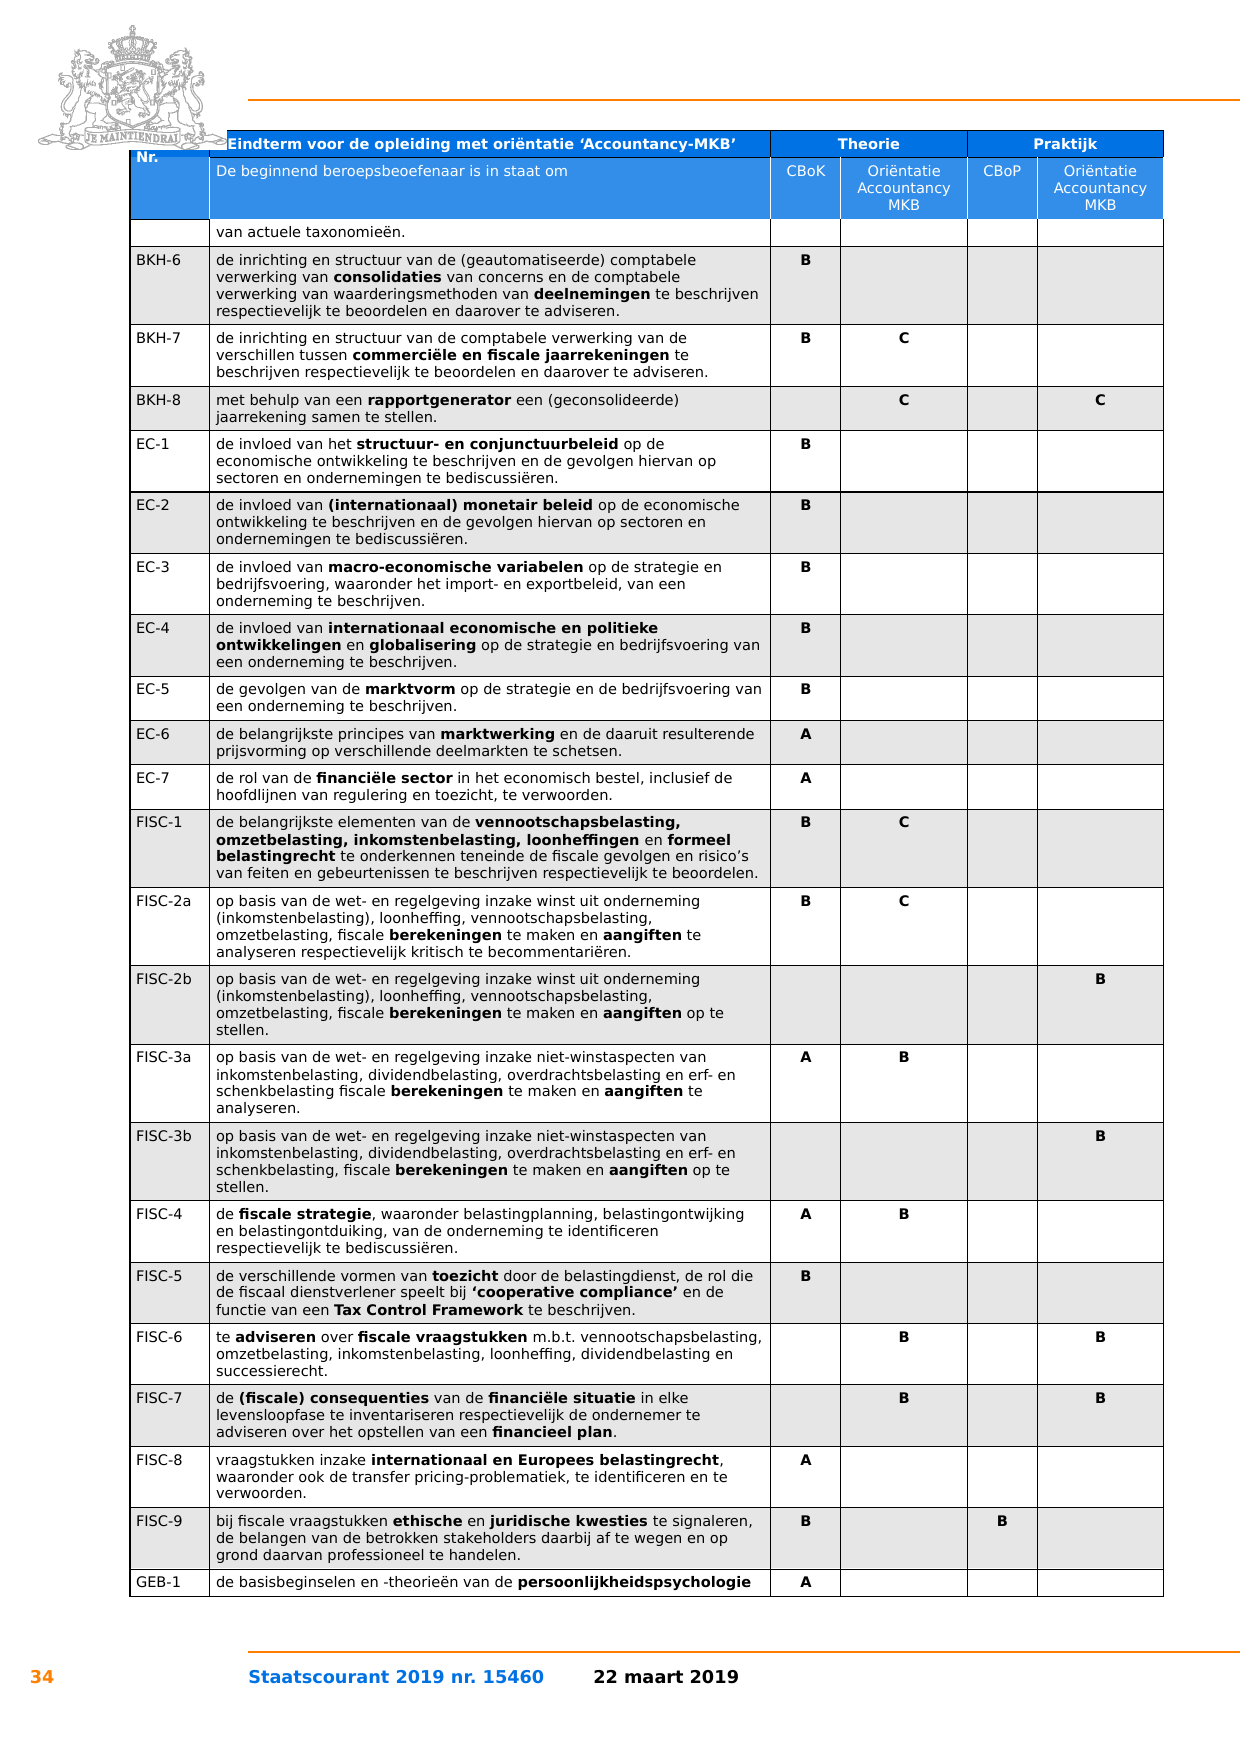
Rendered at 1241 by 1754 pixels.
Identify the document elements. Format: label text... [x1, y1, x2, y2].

table_cell de invloed van het structuur- en conjunctuurbeleid op de economische ontwikkeling te beschrijven en de gevolgen hiervan op sectoren en ondernemingen te bediscussiëren. [210, 431, 770, 491]
table_cell B [771, 431, 840, 491]
table_cell de fiscale strategie, waaronder belastingplanning, belastingontwijking en belastingontduiking, van de onderneming te identificeren respectievelijk te bediscussiëren. [210, 1201, 770, 1262]
table_cell [841, 554, 967, 614]
table_cell B [771, 247, 840, 324]
table_cell [968, 554, 1037, 614]
table_cell A [771, 721, 840, 764]
table_cell [968, 247, 1037, 324]
table_cell [968, 1324, 1037, 1384]
table_cell EC-3 [131, 554, 209, 614]
table_cell de verschillende vormen van toezicht door de belastingdienst, de rol die de fiscaal dienstverlener speelt bij ‘cooperative compliance’ en de functie van een Tax Control Framework te beschrijven. [210, 1263, 770, 1323]
table_cell de invloed van internationaal economische en politieke ontwikkelingen en globalisering op de strategie en bedrijfsvoering van een onderneming te beschrijven. [210, 615, 770, 676]
table_cell [841, 220, 967, 246]
table_cell EC-4 [131, 615, 209, 676]
table_cell A [771, 1045, 840, 1122]
table_cell GEB-1 [131, 1570, 209, 1596]
table_cell B [771, 810, 840, 887]
table_cell B [1038, 1324, 1163, 1384]
table_cell op basis van de wet- en regelgeving inzake winst uit onderneming (inkomstenbelasting), loonheffing, vennootschapsbelasting, omzetbelasting, fiscale berekeningen te maken en aangiften op te stellen. [210, 966, 770, 1044]
table_cell Oriëntatie Accountancy MKB [841, 158, 967, 219]
table_cell de inrichting en structuur van de (geautomatiseerde) comptabele verwerking van consolidaties van concerns en de comptabele verwerking van waarderingsmethoden van deelnemingen te beschrijven respectievelijk te beoordelen en daarover te adviseren. [210, 247, 770, 324]
table_cell [1038, 721, 1163, 764]
table_cell C [841, 387, 967, 430]
table_cell FISC-9 [131, 1508, 209, 1568]
table_cell [1038, 810, 1163, 887]
table_header [131, 150, 209, 157]
table_cell EC-5 [131, 677, 209, 720]
table_cell de invloed van (internationaal) monetair beleid op de economische ontwikkeling te beschrijven en de gevolgen hiervan op sectoren en ondernemingen te bediscussiëren. [210, 493, 770, 553]
table_cell B [771, 677, 840, 720]
table_cell A [771, 765, 840, 809]
table_cell FISC-5 [131, 1263, 209, 1323]
table_cell [968, 1385, 1037, 1446]
table_cell [968, 220, 1037, 246]
table_header Eindterm voor de opleiding met oriëntatie ‘Accountancy-MKB’ [210, 131, 770, 157]
table_cell B [1038, 1123, 1163, 1200]
table_cell B [771, 554, 840, 614]
table_cell [968, 677, 1037, 720]
table_cell [771, 1123, 840, 1200]
table_cell A [771, 1570, 840, 1596]
table_cell [1038, 765, 1163, 809]
table_cell [1038, 1045, 1163, 1122]
table_cell EC-1 [131, 431, 209, 491]
table_cell De beginnend beroepsbeoefenaar is in staat om [210, 158, 770, 219]
table_cell de belangrijkste principes van marktwerking en de daaruit resulterende prijsvorming op verschillende deelmarkten te schetsen. [210, 721, 770, 764]
table_cell B [841, 1045, 967, 1122]
table_cell Oriëntatie Accountancy MKB [1038, 158, 1163, 219]
table_cell te adviseren over fiscale vraagstukken m.b.t. vennootschapsbelasting, omzetbelasting, inkomstenbelasting, loonheffing, dividendbelasting en successierecht. [210, 1324, 770, 1384]
table_cell B [771, 615, 840, 676]
table_cell [841, 1263, 967, 1323]
table_cell [968, 325, 1037, 386]
table_cell [841, 431, 967, 491]
table_cell op basis van de wet- en regelgeving inzake niet-winstaspecten van inkomstenbelasting, dividendbelasting, overdrachtsbelasting en erf- en schenkbelasting fiscale berekeningen te maken en aangiften te analyseren. [210, 1045, 770, 1122]
table_cell [841, 247, 967, 324]
table_cell [1038, 1263, 1163, 1323]
table_cell FISC-7 [131, 1385, 209, 1446]
table_cell [968, 765, 1037, 809]
table_cell [968, 1263, 1037, 1323]
table_cell [968, 1123, 1037, 1200]
table_cell bij fiscale vraagstukken ethische en juridische kwesties te signaleren, de belangen van de betrokken stakeholders daarbij af te wegen en op grond daarvan professioneel te handelen. [210, 1508, 770, 1568]
table_cell de inrichting en structuur van de comptabele verwerking van de verschillen tussen commerciële en fiscale jaarrekeningen te beschrijven respectievelijk te beoordelen en daarover te adviseren. [210, 325, 770, 386]
table_cell [968, 431, 1037, 491]
table_cell [968, 1570, 1037, 1596]
table_cell [1038, 1201, 1163, 1262]
table_cell [1038, 615, 1163, 676]
table_cell [968, 387, 1037, 430]
table_cell B [771, 325, 840, 386]
table_cell [771, 1385, 840, 1446]
table_cell [771, 1324, 840, 1384]
table_cell van actuele taxonomieën. [210, 220, 770, 246]
table_cell EC-6 [131, 721, 209, 764]
table_cell [1038, 493, 1163, 553]
table_cell CBoK [771, 158, 840, 219]
table_cell FISC-4 [131, 1201, 209, 1262]
table_cell [968, 493, 1037, 553]
table_cell de rol van de financiële sector in het economisch bestel, inclusief de hoofdlijnen van regulering en toezicht, te verwoorden. [210, 765, 770, 809]
table_cell [968, 810, 1037, 887]
table_cell BKH-8 [131, 387, 209, 430]
table_cell [131, 220, 209, 246]
table_cell BKH-7 [131, 325, 209, 386]
table_cell [841, 1570, 967, 1596]
table_header Praktijk [968, 131, 1163, 157]
table_cell B [841, 1324, 967, 1384]
table_cell [1038, 1570, 1163, 1596]
table_cell de gevolgen van de marktvorm op de strategie en de bedrijfsvoering van een onderneming te beschrijven. [210, 677, 770, 720]
table_cell B [771, 493, 840, 553]
table_cell [968, 615, 1037, 676]
table_cell FISC-1 [131, 810, 209, 887]
table_cell [771, 387, 840, 430]
table_cell FISC-8 [131, 1447, 209, 1507]
table_cell B [771, 888, 840, 965]
table_cell FISC-2b [131, 966, 209, 1044]
table_cell FISC-3a [131, 1045, 209, 1122]
table_cell BKH-6 [131, 247, 209, 324]
table_cell [968, 721, 1037, 764]
table_cell de (fiscale) consequenties van de financiële situatie in elke levensloopfase te inventariseren respectievelijk de ondernemer te adviseren over het opstellen van een financieel plan. [210, 1385, 770, 1446]
table_cell [841, 493, 967, 553]
table_cell FISC-6 [131, 1324, 209, 1384]
table_cell [771, 220, 840, 246]
table_cell [841, 966, 967, 1044]
table_cell [968, 888, 1037, 965]
table_cell B [771, 1508, 840, 1568]
table_cell A [771, 1201, 840, 1262]
table_cell de invloed van macro-economische variabelen op de strategie en bedrijfsvoering, waaronder het import- en exportbeleid, van een onderneming te beschrijven. [210, 554, 770, 614]
table_cell [841, 765, 967, 809]
table_cell op basis van de wet- en regelgeving inzake winst uit onderneming (inkomstenbelasting), loonheffing, vennootschapsbelasting, omzetbelasting, fiscale berekeningen te maken en aangiften te analyseren respectievelijk kritisch te becommentariëren. [210, 888, 770, 965]
table_header Theorie [771, 131, 967, 157]
table_cell B [841, 1201, 967, 1262]
table_cell [1038, 1447, 1163, 1507]
table_cell B [968, 1508, 1037, 1568]
table_cell B [771, 1263, 840, 1323]
table_cell [841, 1508, 967, 1568]
table_cell [1038, 220, 1163, 246]
table_cell C [841, 888, 967, 965]
table_cell [1038, 554, 1163, 614]
table_cell op basis van de wet- en regelgeving inzake niet-winstaspecten van inkomstenbelasting, dividendbelasting, overdrachtsbelasting en erf- en schenkbelasting, fiscale berekeningen te maken en aangiften op te stellen. [210, 1123, 770, 1200]
table_cell A [771, 1447, 840, 1507]
table_cell B [1038, 1385, 1163, 1446]
table_cell [1038, 1508, 1163, 1568]
table_cell [968, 966, 1037, 1044]
table_cell FISC-2a [131, 888, 209, 965]
table_cell C [841, 325, 967, 386]
table_cell [841, 615, 967, 676]
table_cell CBoP [968, 158, 1037, 219]
table_cell C [841, 810, 967, 887]
table_cell [1038, 325, 1163, 386]
table_cell B [841, 1385, 967, 1446]
table_cell [841, 1123, 967, 1200]
table_cell [968, 1447, 1037, 1507]
table_cell [841, 721, 967, 764]
table_cell FISC-3b [131, 1123, 209, 1200]
table_cell EC-2 [131, 493, 209, 553]
table_cell vraagstukken inzake internationaal en Europees belastingrecht, waaronder ook de transfer pricing-problematiek, te identificeren en te verwoorden. [210, 1447, 770, 1507]
table_cell met behulp van een rapportgenerator een (geconsolideerde) jaarrekening samen te stellen. [210, 387, 770, 430]
table_cell C [1038, 387, 1163, 430]
table_cell EC-7 [131, 765, 209, 809]
table_cell [968, 1045, 1037, 1122]
table_cell [1038, 431, 1163, 491]
table_cell de belangrijkste elementen van de vennootschapsbelasting, omzetbelasting, inkomstenbelasting, loonheffingen en formeel belastingrecht te onderkennen teneinde de fiscale gevolgen en risico’s van feiten en gebeurtenissen te beschrijven respectievelijk te beoordelen. [210, 810, 770, 887]
picture [38, 25, 227, 150]
table_cell [841, 1447, 967, 1507]
table_cell [968, 1201, 1037, 1262]
table_cell B [1038, 966, 1163, 1044]
table_cell de basisbeginselen en -theorieën van de persoonlijkheidspsychologie [210, 1570, 770, 1596]
table_cell [1038, 888, 1163, 965]
table_cell [771, 966, 840, 1044]
table_cell [841, 677, 967, 720]
table_cell [1038, 677, 1163, 720]
table_cell [1038, 247, 1163, 324]
